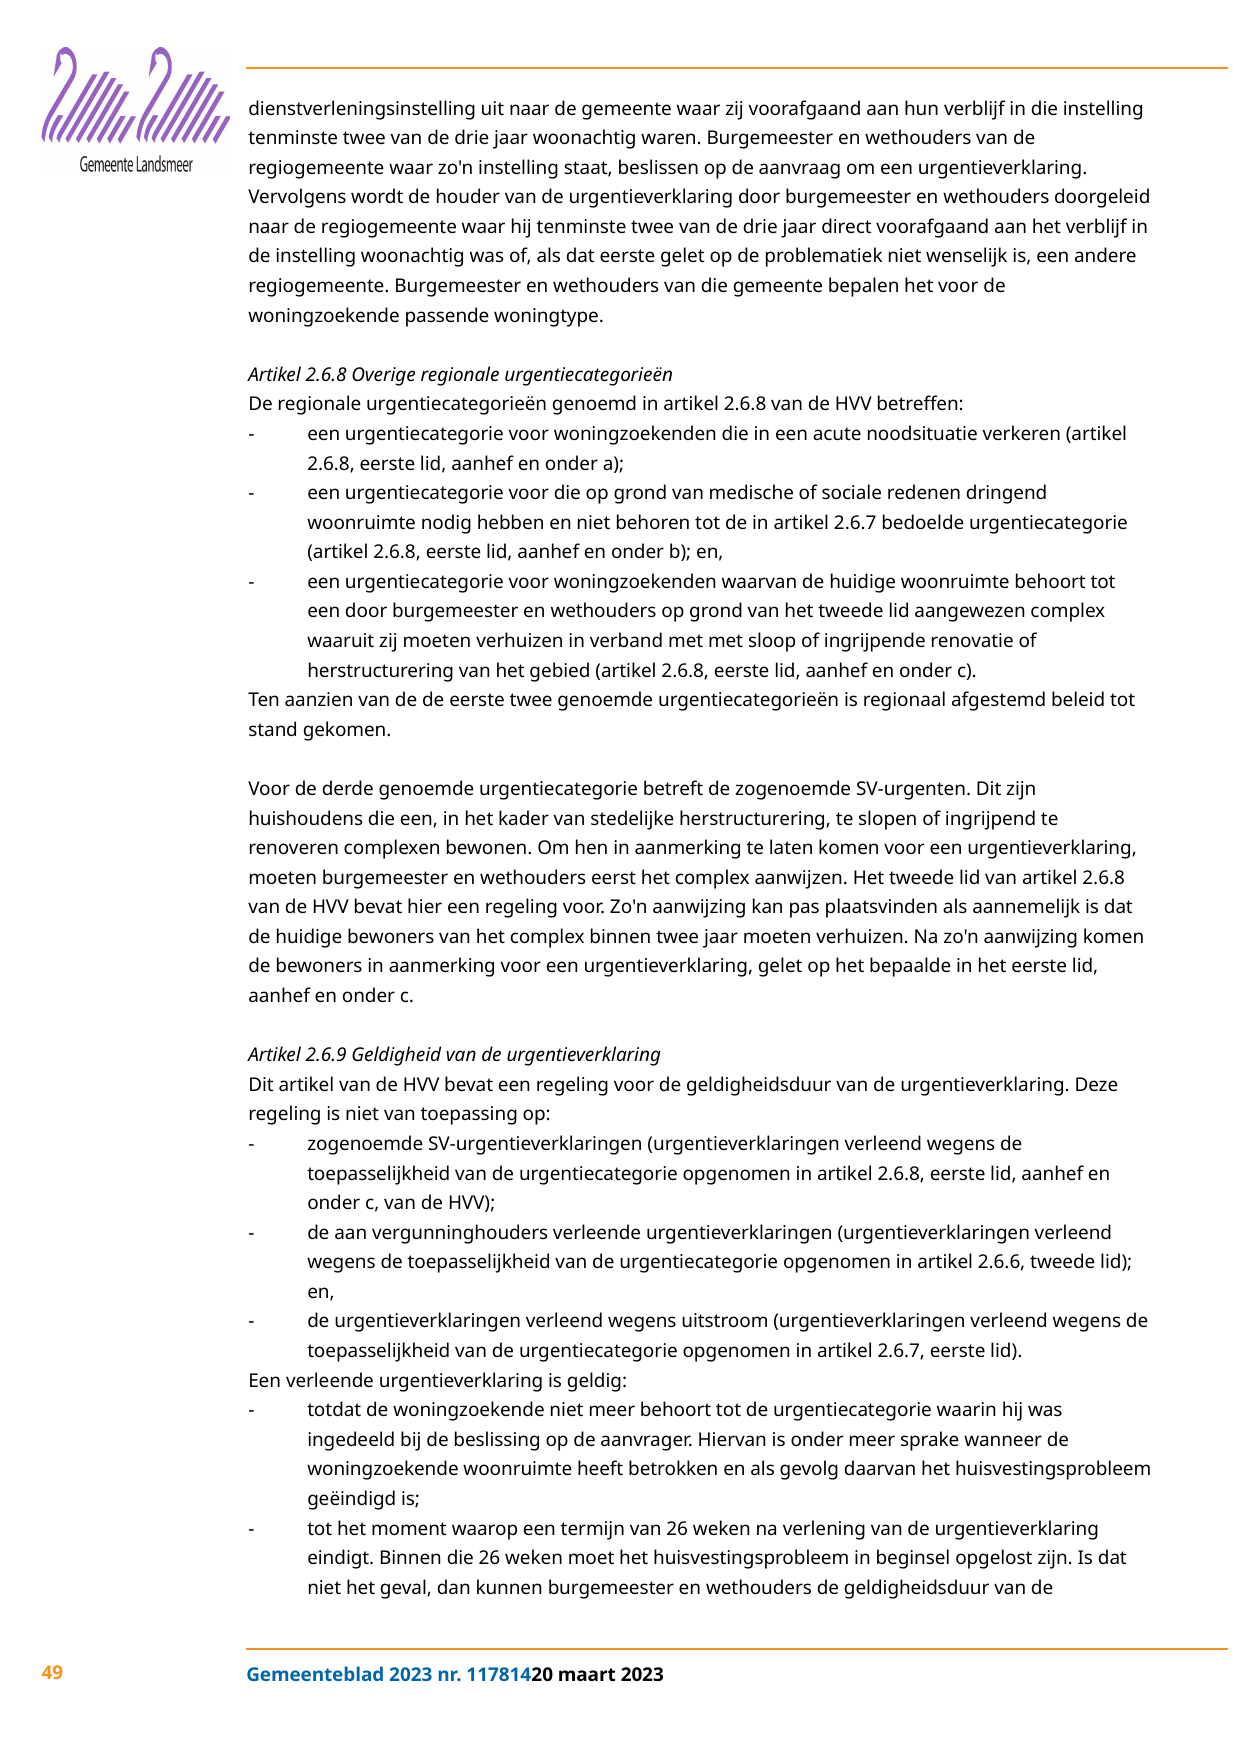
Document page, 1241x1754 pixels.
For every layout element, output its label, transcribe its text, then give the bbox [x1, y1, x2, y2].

list totdat de woningzoekende niet meer behoort tot de urgentiecategorie waarin hij was ingedeeld bij de beslissing op de aanvrager. Hiervan is onder meer sprake wanneer de woningzoekende woonruimte heeft betrokken en als gevolg daarvan het huisvestingsprobleem geëindigd is; [248, 1396, 1152, 1511]
text Artikel 2.6.8 Overige regionale urgentiecategorieën [248, 361, 1152, 387]
text De regionale urgentiecategorieën genoemd in artikel 2.6.8 van de HVV betreffen: [248, 391, 1152, 416]
list de aan vergunninghouders verleende urgentieverklaringen (urgentieverklaringen verleend wegens de toepasselijkheid van de urgentiecategorie opgenomen in artikel 2.6.6, tweede lid); en, [248, 1219, 1152, 1304]
text Een verleende urgentieverklaring is geldig: [248, 1367, 1152, 1393]
list een urgentiecategorie voor woningzoekenden die in een acute noodsituatie verkeren (artikel 2.6.8, eerste lid, aanhef en onder a); [248, 420, 1152, 476]
text dienstverleningsinstelling uit naar de gemeente waar zij voorafgaand aan hun verblijf in die instelling tenminste twee van de drie jaar woonachtig waren. Burgemeester en wethouders van de regiogemeente waar zo'n instelling staat, beslissen op de aanvraag om een urgentieverklaring. Vervolgens wordt de houder van de urgentieverklaring door burgemeester en wethouders doorgeleid naar de regiogemeente waar hij tenminste twee van de drie jaar direct voorafgaand aan het verblijf in de instelling woonachtig was of, als dat eerste gelet op de problematiek niet wenselijk is, een andere regiogemeente. Burgemeester en wethouders van die gemeente bepalen het voor de woningzoekende passende woningtype. [248, 95, 1152, 328]
text Voor de derde genoemde urgentiecategorie betreft de zogenoemde SV-urgenten. Dit zijn huishoudens die een, in het kader van stedelijke herstructurering, te slopen of ingrijpend te renoveren complexen bewonen. Om hen in aanmerking te laten komen voor een urgentieverklaring, moeten burgemeester en wethouders eerst het complex aanwijzen. Het tweede lid van artikel 2.6.8 van de HVV bevat hier een regeling voor. Zo'n aanwijzing kan pas plaatsvinden als aannemelijk is dat de huidige bewoners van het complex binnen twee jaar moeten verhuizen. Na zo'n aanwijzing komen de bewoners in aanmerking voor een urgentieverklaring, gelet op het bepaalde in het eerste lid, aanhef en onder c. [248, 775, 1152, 1008]
text Ten aanzien van de de eerste twee genoemde urgentiecategorieën is regionaal afgestemd beleid tot stand gekomen. [248, 686, 1152, 742]
list zogenoemde SV-urgentieverklaringen (urgentieverklaringen verleend wegens de toepasselijkheid van de urgentiecategorie opgenomen in artikel 2.6.8, eerste lid, aanhef en onder c, van de HVV); [248, 1130, 1152, 1215]
text Artikel 2.6.9 Geldigheid van de urgentieverklaring [248, 1041, 1152, 1067]
picture [41, 47, 231, 172]
list een urgentiecategorie voor die op grond van medische of sociale redenen dringend woonruimte nodig hebben en niet behoren tot de in artikel 2.6.7 bedoelde urgentiecategorie (artikel 2.6.8, eerste lid, aanhef en onder b); en, [248, 479, 1152, 564]
list tot het moment waarop een termijn van 26 weken na verlening van de urgentieverklaring eindigt. Binnen die 26 weken moet het huisvestingsprobleem in beginsel opgelost zijn. Is dat niet het geval, dan kunnen burgemeester en wethouders de geldigheidsduur van de [248, 1515, 1152, 1600]
list een urgentiecategorie voor woningzoekenden waarvan de huidige woonruimte behoort tot een door burgemeester en wethouders op grond van het tweede lid aangewezen complex waaruit zij moeten verhuizen in verband met met sloop of ingrijpende renovatie of herstructurering van het gebied (artikel 2.6.8, eerste lid, aanhef en onder c). [248, 568, 1152, 683]
text Dit artikel van de HVV bevat een regeling voor de geldigheidsduur van de urgentieverklaring. Deze regeling is niet van toepassing op: [248, 1071, 1152, 1126]
list de urgentieverklaringen verleend wegens uitstroom (urgentieverklaringen verleend wegens de toepasselijkheid van de urgentiecategorie opgenomen in artikel 2.6.7, eerste lid). [248, 1308, 1152, 1363]
